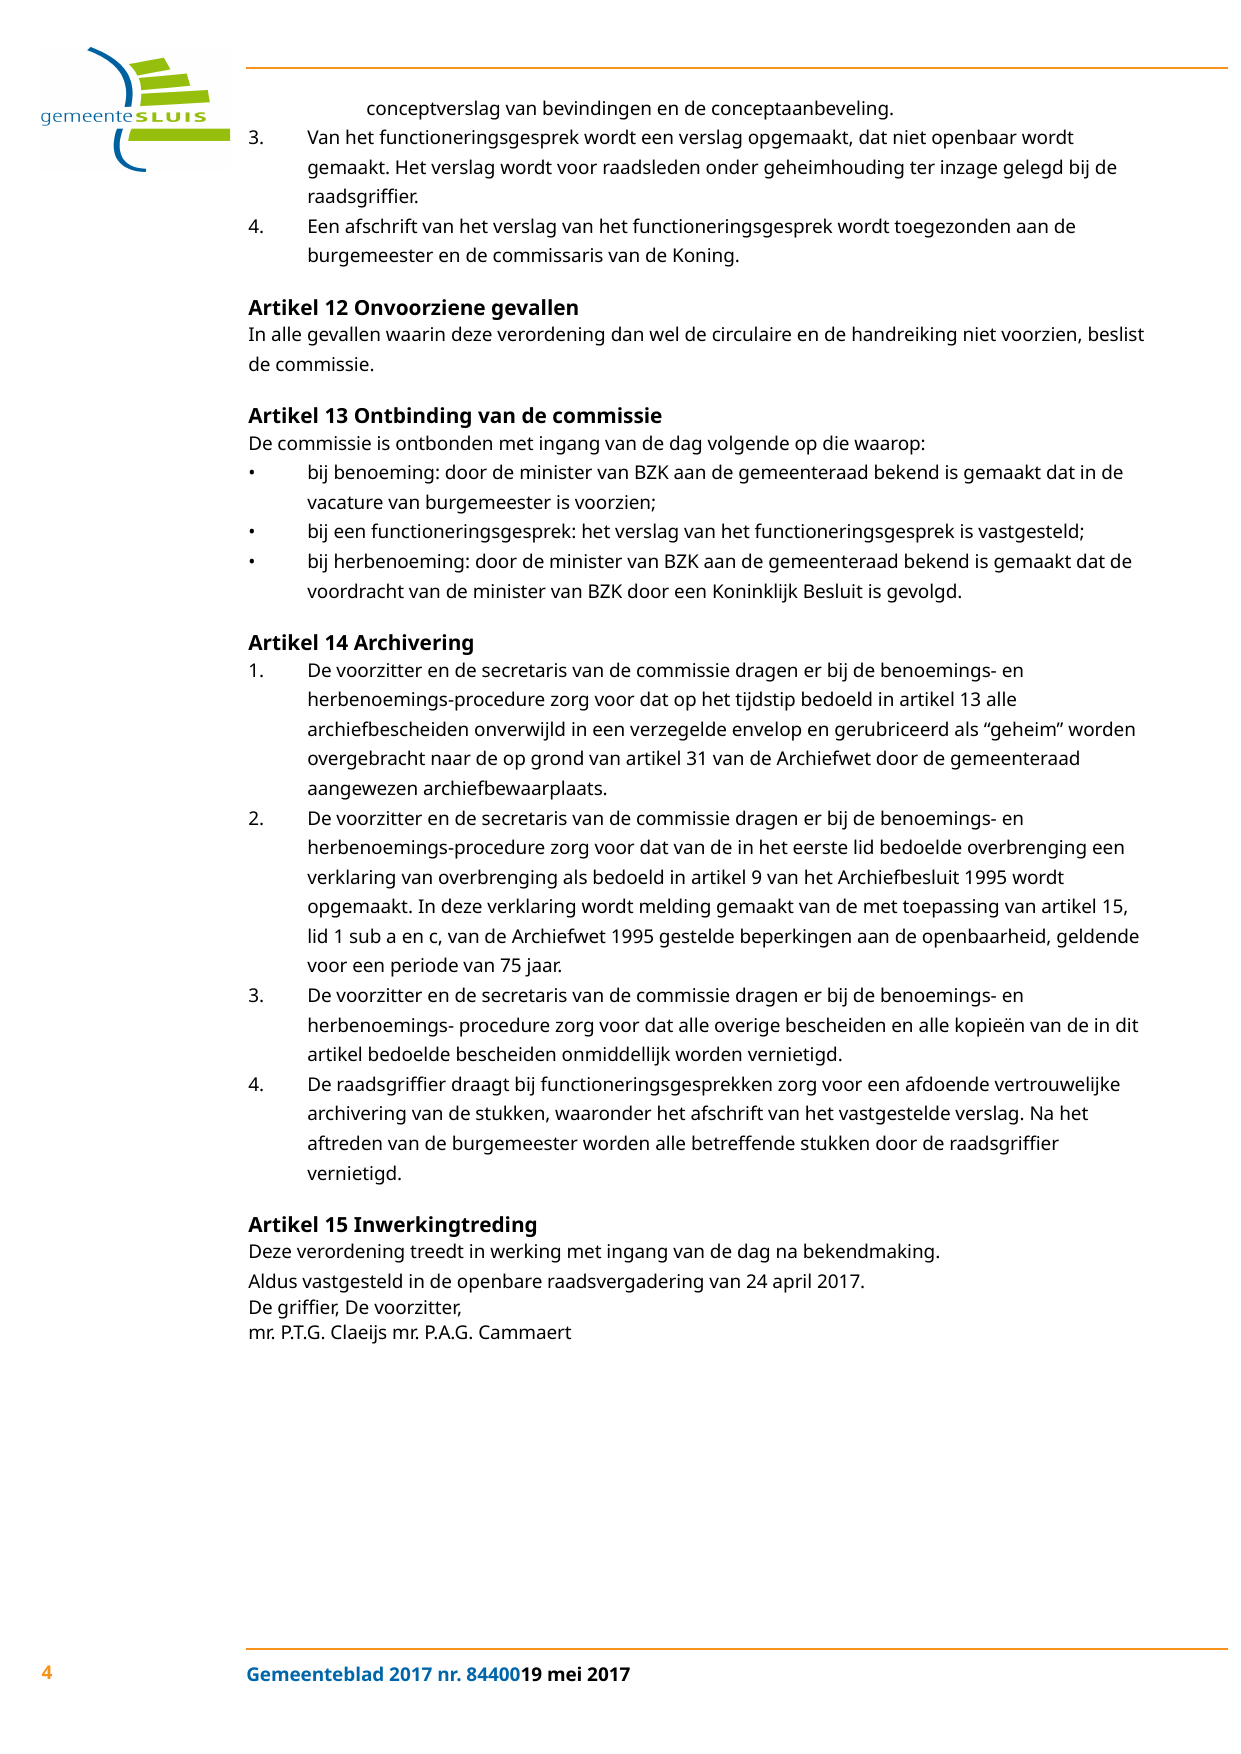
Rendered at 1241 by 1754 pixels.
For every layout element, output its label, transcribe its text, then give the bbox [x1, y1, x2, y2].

text De griffier, De voorzitter, [248, 1294, 1152, 1319]
list bij benoeming: door de minister van BZK aan de gemeenteraad bekend is gemaakt dat in de vacature van burgemeester is voorzien; [248, 459, 1152, 515]
list bij herbenoeming: door de minister van BZK aan de gemeenteraad bekend is gemaakt dat de voordracht van de minister van BZK door een Koninklijk Besluit is gevolgd. [248, 548, 1152, 604]
text Aldus vastgesteld in de openbare raadsvergadering van 24 april 2017. [248, 1268, 1152, 1294]
text mr. P.T.G. Claeijs mr. P.A.G. Cammaert [248, 1319, 1152, 1345]
text Deze verordening treedt in werking met ingang van de dag na bekendmaking. [248, 1238, 1152, 1264]
list Een afschrift van het verslag van het functioneringsgesprek wordt toegezonden aan de burgemeester en de commissaris van de Koning. [248, 213, 1152, 268]
text In alle gevallen waarin deze verordening dan wel de circulaire en de handreiking niet voorzien, beslist de commissie. [248, 322, 1152, 377]
text De commissie is ontbonden met ingang van de dag volgende op die waarop: [248, 430, 1152, 456]
list De raadsgriffier draagt bij functioneringsgesprekken zorg voor een afdoende vertrouwelijke archivering van de stukken, waaronder het afschrift van het vastgestelde verslag. Na het aftreden van de burgemeester worden alle betreffende stukken door de raadsgriffier vernietigd. [248, 1071, 1152, 1185]
text Artikel 14 Archivering [248, 628, 1152, 657]
list Van het functioneringsgesprek wordt een verslag opgemaakt, dat niet openbaar wordt gemaakt. Het verslag wordt voor raadsleden onder geheimhouding ter inzage gelegd bij de raadsgriffier. [248, 124, 1152, 209]
text Artikel 15 Inwerkingtreding [248, 1210, 1152, 1238]
text Artikel 13 Ontbinding van de commissie [248, 402, 1152, 430]
list De voorzitter en de secretaris van de commissie dragen er bij de benoemings- en herbenoemings-procedure zorg voor dat van de in het eerste lid bedoelde overbrenging een verklaring van overbrenging als bedoeld in artikel 9 van het Archiefbesluit 1995 wordt opgemaakt. In deze verklaring wordt melding gemaakt van de met toepassing van artikel 15, lid 1 sub a en c, van de Archiefwet 1995 gestelde beperkingen aan de openbaarheid, geldende voor een periode van 75 jaar. [248, 805, 1152, 978]
picture [41, 47, 231, 172]
list De voorzitter en de secretaris van de commissie dragen er bij de benoemings- en herbenoemings-procedure zorg voor dat op het tijdstip bedoeld in artikel 13 alle archiefbescheiden onverwijld in een verzegelde envelop en gerubriceerd als “geheim” worden overgebracht naar de op grond van artikel 31 van de Archiefwet door de gemeenteraad aangewezen archiefbewaarplaats. [248, 657, 1152, 801]
list De voorzitter en de secretaris van de commissie dragen er bij de benoemings- en herbenoemings- procedure zorg voor dat alle overige bescheiden en alle kopieën van de in dit artikel bedoelde bescheiden onmiddellijk worden vernietigd. [248, 982, 1152, 1067]
list conceptverslag van bevindingen en de conceptaanbeveling. [307, 95, 1152, 121]
list bij een functioneringsgesprek: het verslag van het functioneringsgesprek is vastgesteld; [248, 519, 1152, 544]
text Artikel 12 Onvoorziene gevallen [248, 293, 1152, 322]
